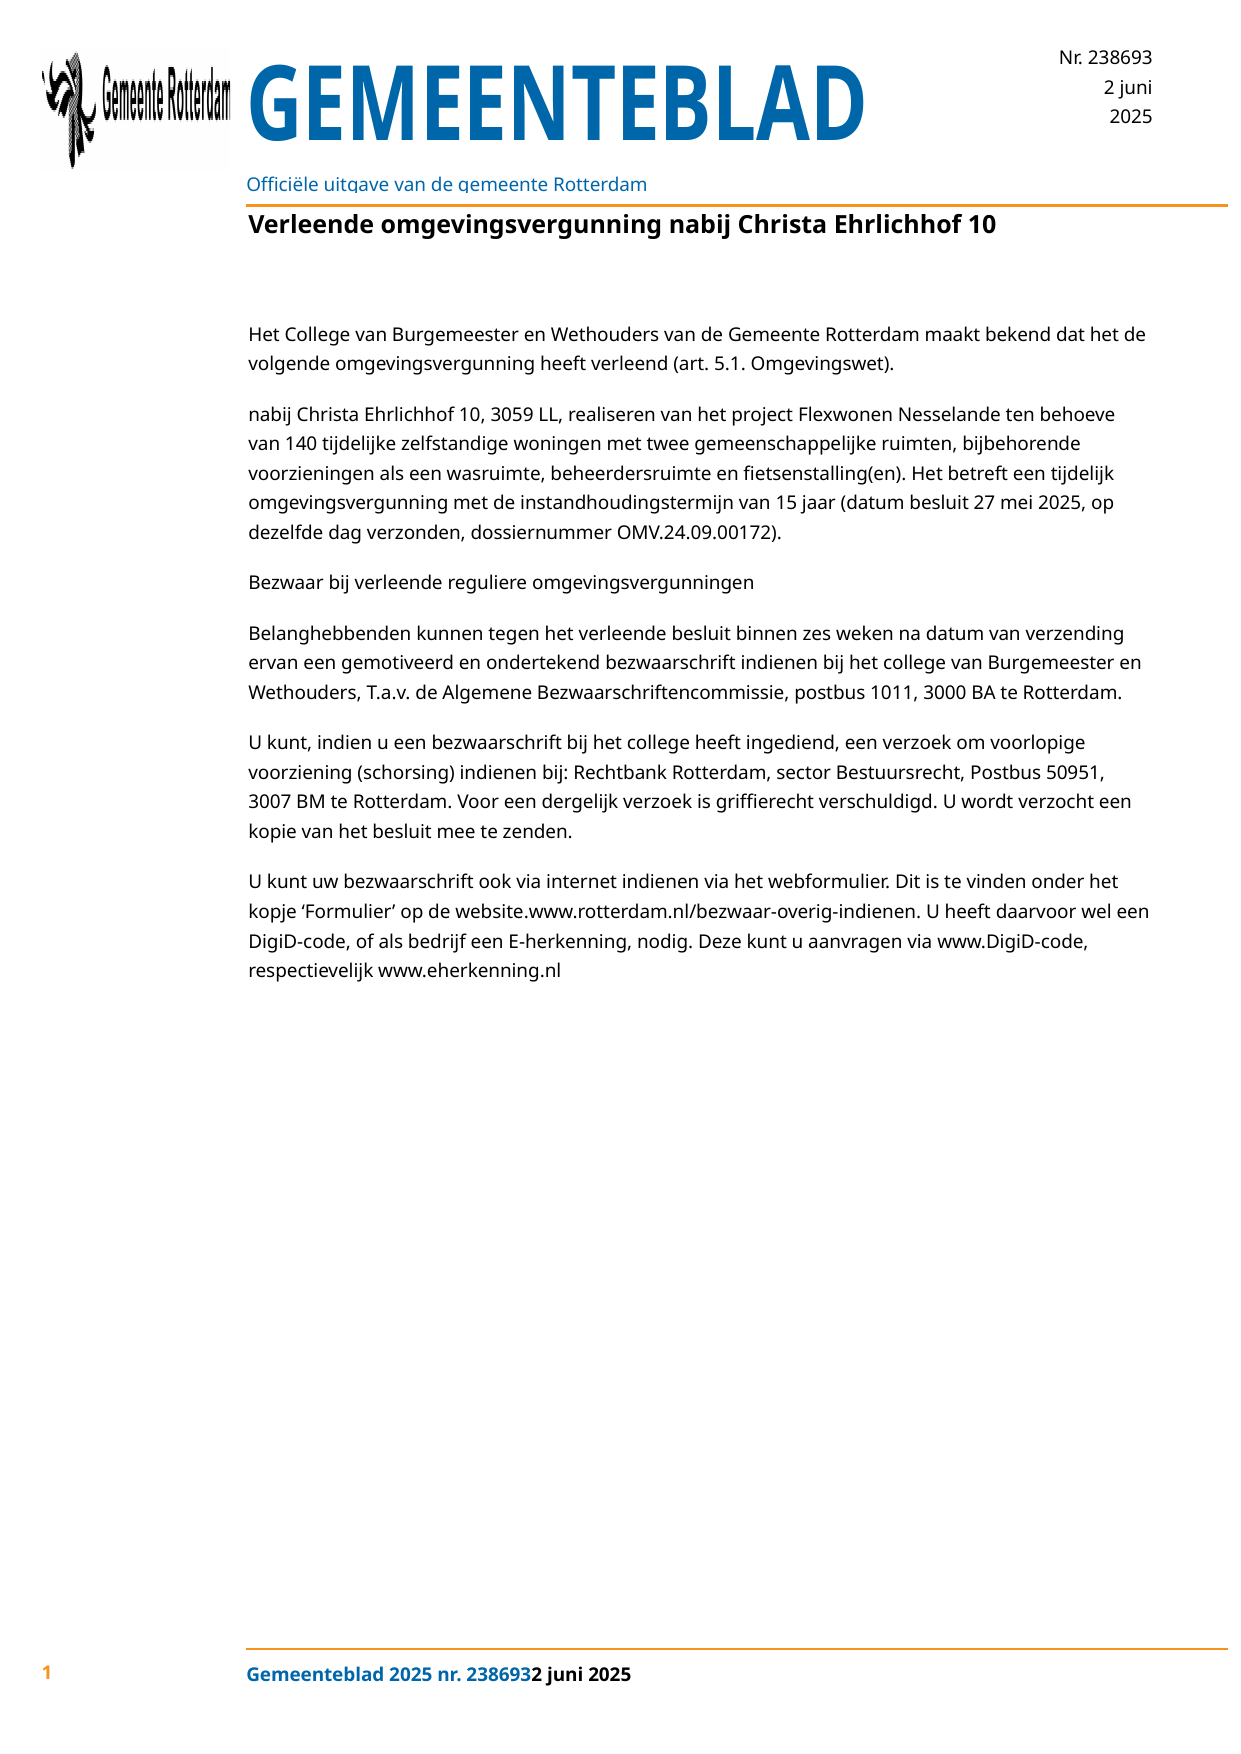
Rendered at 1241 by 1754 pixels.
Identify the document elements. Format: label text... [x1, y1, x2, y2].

text Bezwaar bij verleende reguliere omgevingsvergunningen [248, 569, 1152, 595]
text Verleende omgevingsvergunning nabij Christa Ehrlichhof 10 [248, 207, 1152, 241]
text Het College van Burgemeester en Wethouders van de Gemeente Rotterdam maakt bekend dat het de volgende omgevingsvergunning heeft verleend (art. 5.1. Omgevingswet). [248, 321, 1152, 376]
text Belanghebbenden kunnen tegen het verleende besluit binnen zes weken na datum van verzending ervan een gemotiveerd en ondertekend bezwaarschrift indienen bij het college van Burgemeester en Wethouders, T.a.v. de Algemene Bezwaarschriftencommissie, postbus 1011, 3000 BA te Rotterdam. [248, 620, 1152, 705]
text U kunt uw bezwaarschrift ook via internet indienen via het webformulier. Dit is te vinden onder het kopje ‘Formulier’ op de website.www.rotterdam.nl/bezwaar-overig-indienen. U heeft daarvoor wel een DigiD-code, of als bedrijf een E-herkenning, nodig. Deze kunt u aanvragen via www.DigiD-code, respectievelijk www.eherkenning.nl [248, 869, 1152, 983]
picture [41, 47, 231, 172]
text U kunt, indien u een bezwaarschrift bij het college heeft ingediend, een verzoek om voorlopige voorziening (schorsing) indienen bij: Rechtbank Rotterdam, sector Bestuursrecht, Postbus 50951, 3007 BM te Rotterdam. Voor een dergelijk verzoek is griffierecht verschuldigd. U wordt verzocht een kopie van het besluit mee te zenden. [248, 729, 1152, 844]
text nabij Christa Ehrlichhof 10, 3059 LL, realiseren van het project Flexwonen Nesselande ten behoeve van 140 tijdelijke zelfstandige woningen met twee gemeenschappelijke ruimten, bijbehorende voorzieningen als een wasruimte, beheerdersruimte en fietsenstalling(en). Het betreft een tijdelijk omgevingsvergunning met de instandhoudingstermijn van 15 jaar (datum besluit 27 mei 2025, op dezelfde dag verzonden, dossiernummer OMV.24.09.00172). [248, 401, 1152, 545]
